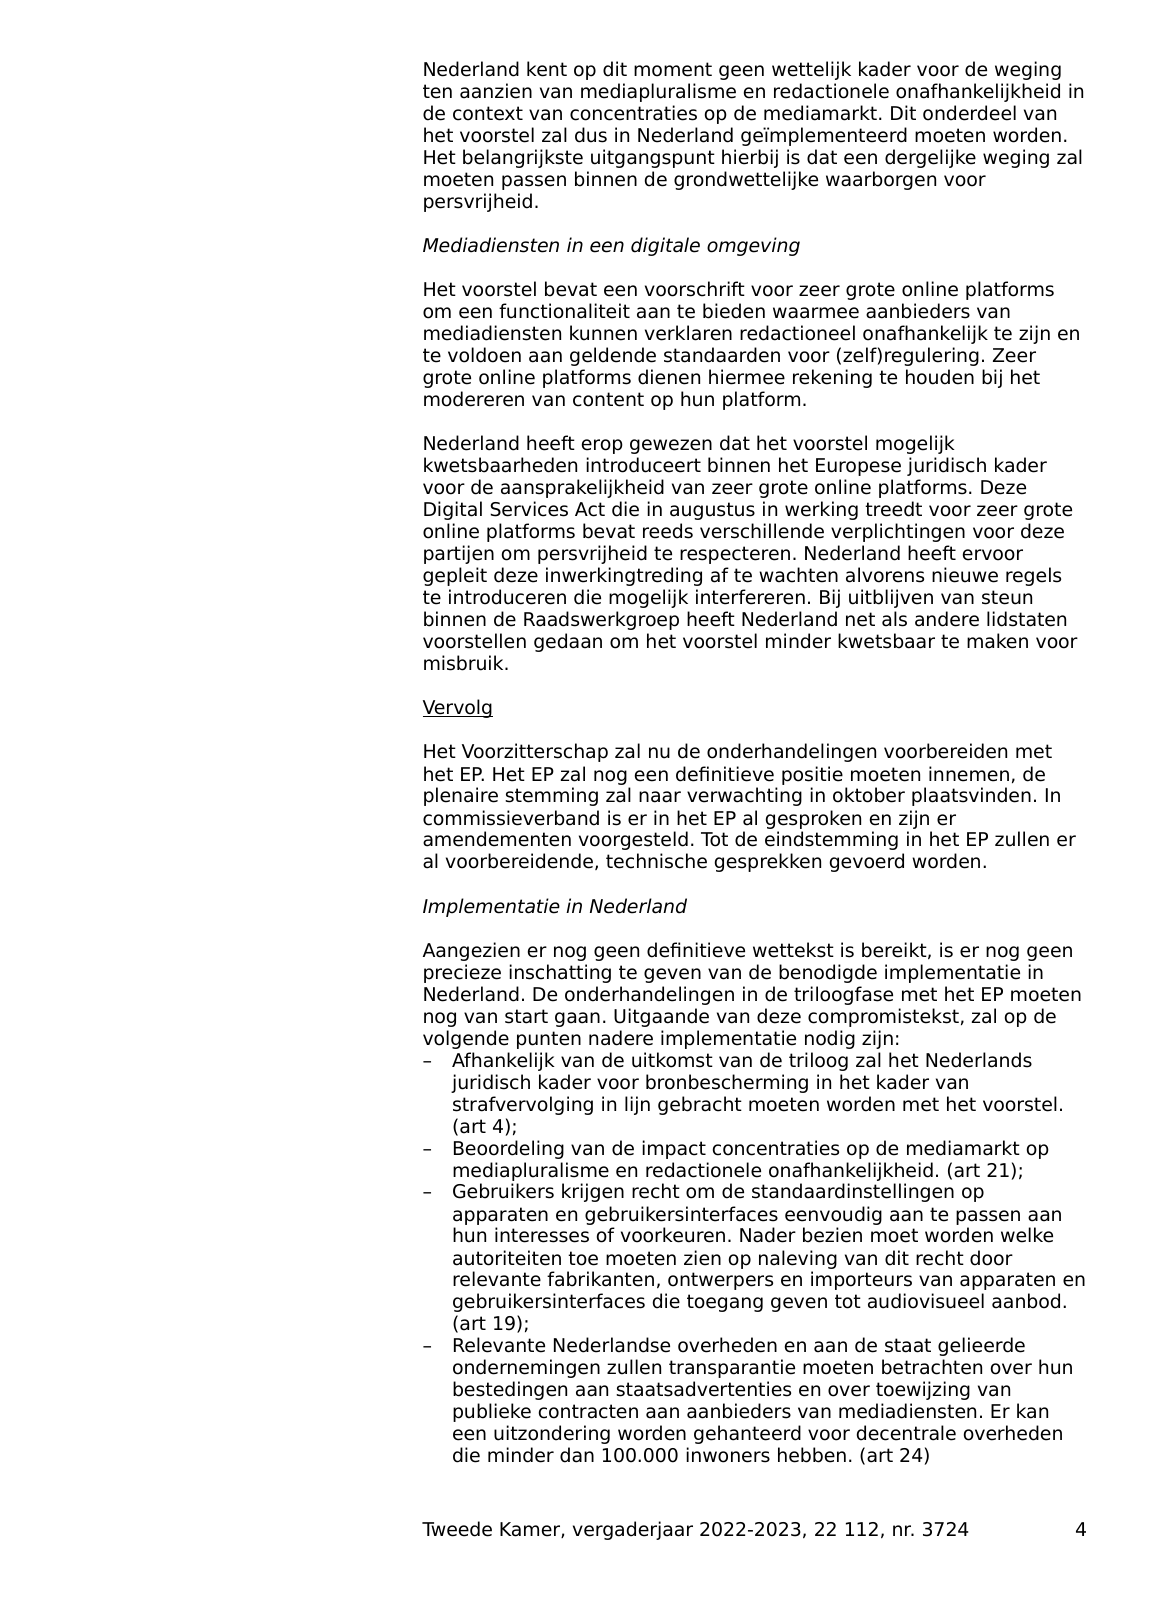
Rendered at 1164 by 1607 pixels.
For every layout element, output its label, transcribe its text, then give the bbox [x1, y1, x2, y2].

text Aangezien er nog geen definitieve wettekst is bereikt, is er nog geen precieze inschatting te geven van de benodigde implementatie in Nederland. De onderhandelingen in de triloogfase met het EP moeten nog van start gaan. Uitgaande van deze compromistekst, zal op de volgende punten nadere implementatie nodig zijn: [422, 940, 1087, 1049]
text Het Voorzitterschap zal nu de onderhandelingen voorbereiden met het EP. Het EP zal nog een definitieve positie moeten innemen, de plenaire stemming zal naar verwachting in oktober plaatsvinden. In commissieverband is er in het EP al gesproken en zijn er amendementen voorgesteld. Tot de eindstemming in het EP zullen er al voorbereidende, technische gesprekken gevoerd worden. [422, 741, 1087, 873]
text – Beoordeling van de impact concentraties op de mediamarkt op mediapluralisme en redactionele onafhankelijkheid. (art 21); [422, 1137, 1087, 1181]
subtitle Mediadiensten in een digitale omgeving [422, 235, 1087, 257]
text – Gebruikers krijgen recht om de standaardinstellingen op apparaten en gebruikersinterfaces eenvoudig aan te passen aan hun interesses of voorkeuren. Nader bezien moet worden welke autoriteiten toe moeten zien op naleving van dit recht door relevante fabrikanten, ontwerpers en importeurs van apparaten en gebruikersinterfaces die toegang geven tot audiovisueel aanbod. (art 19); [422, 1181, 1087, 1335]
subtitle Vervolg [422, 697, 1087, 719]
text Het voorstel bevat een voorschrift voor zeer grote online platforms om een functionaliteit aan te bieden waarmee aanbieders van mediadiensten kunnen verklaren redactioneel onafhankelijk te zijn en te voldoen aan geldende standaarden voor (zelf)regulering. Zeer grote online platforms dienen hiermee rekening te houden bij het modereren van content op hun platform. [422, 279, 1087, 411]
subtitle Implementatie in Nederland [422, 896, 1087, 917]
text Nederland kent op dit moment geen wettelijk kader voor de weging ten aanzien van mediapluralisme en redactionele onafhankelijkheid in de context van concentraties op de mediamarkt. Dit onderdeel van het voorstel zal dus in Nederland geïmplementeerd moeten worden. Het belangrijkste uitgangspunt hierbij is dat een dergelijke weging zal moeten passen binnen de grondwettelijke waarborgen voor persvrijheid. [422, 59, 1087, 213]
text – Afhankelijk van de uitkomst van de triloog zal het Nederlands juridisch kader voor bronbescherming in het kader van strafvervolging in lijn gebracht moeten worden met het voorstel. (art 4); [422, 1049, 1087, 1137]
text – Relevante Nederlandse overheden en aan de staat gelieerde ondernemingen zullen transparantie moeten betrachten over hun bestedingen aan staatsadvertenties en over toewijzing van publieke contracten aan aanbieders van mediadiensten. Er kan een uitzondering worden gehanteerd voor decentrale overheden die minder dan 100.000 inwoners hebben. (art 24) [422, 1335, 1087, 1467]
text Nederland heeft erop gewezen dat het voorstel mogelijk kwetsbaarheden introduceert binnen het Europese juridisch kader voor de aansprakelijkheid van zeer grote online platforms. Deze Digital Services Act die in augustus in werking treedt voor zeer grote online platforms bevat reeds verschillende verplichtingen voor deze partijen om persvrijheid te respecteren. Nederland heeft ervoor gepleit deze inwerkingtreding af te wachten alvorens nieuwe regels te introduceren die mogelijk interfereren. Bij uitblijven van steun binnen de Raadswerkgroep heeft Nederland net als andere lidstaten voorstellen gedaan om het voorstel minder kwetsbaar te maken voor misbruik. [422, 433, 1087, 675]
